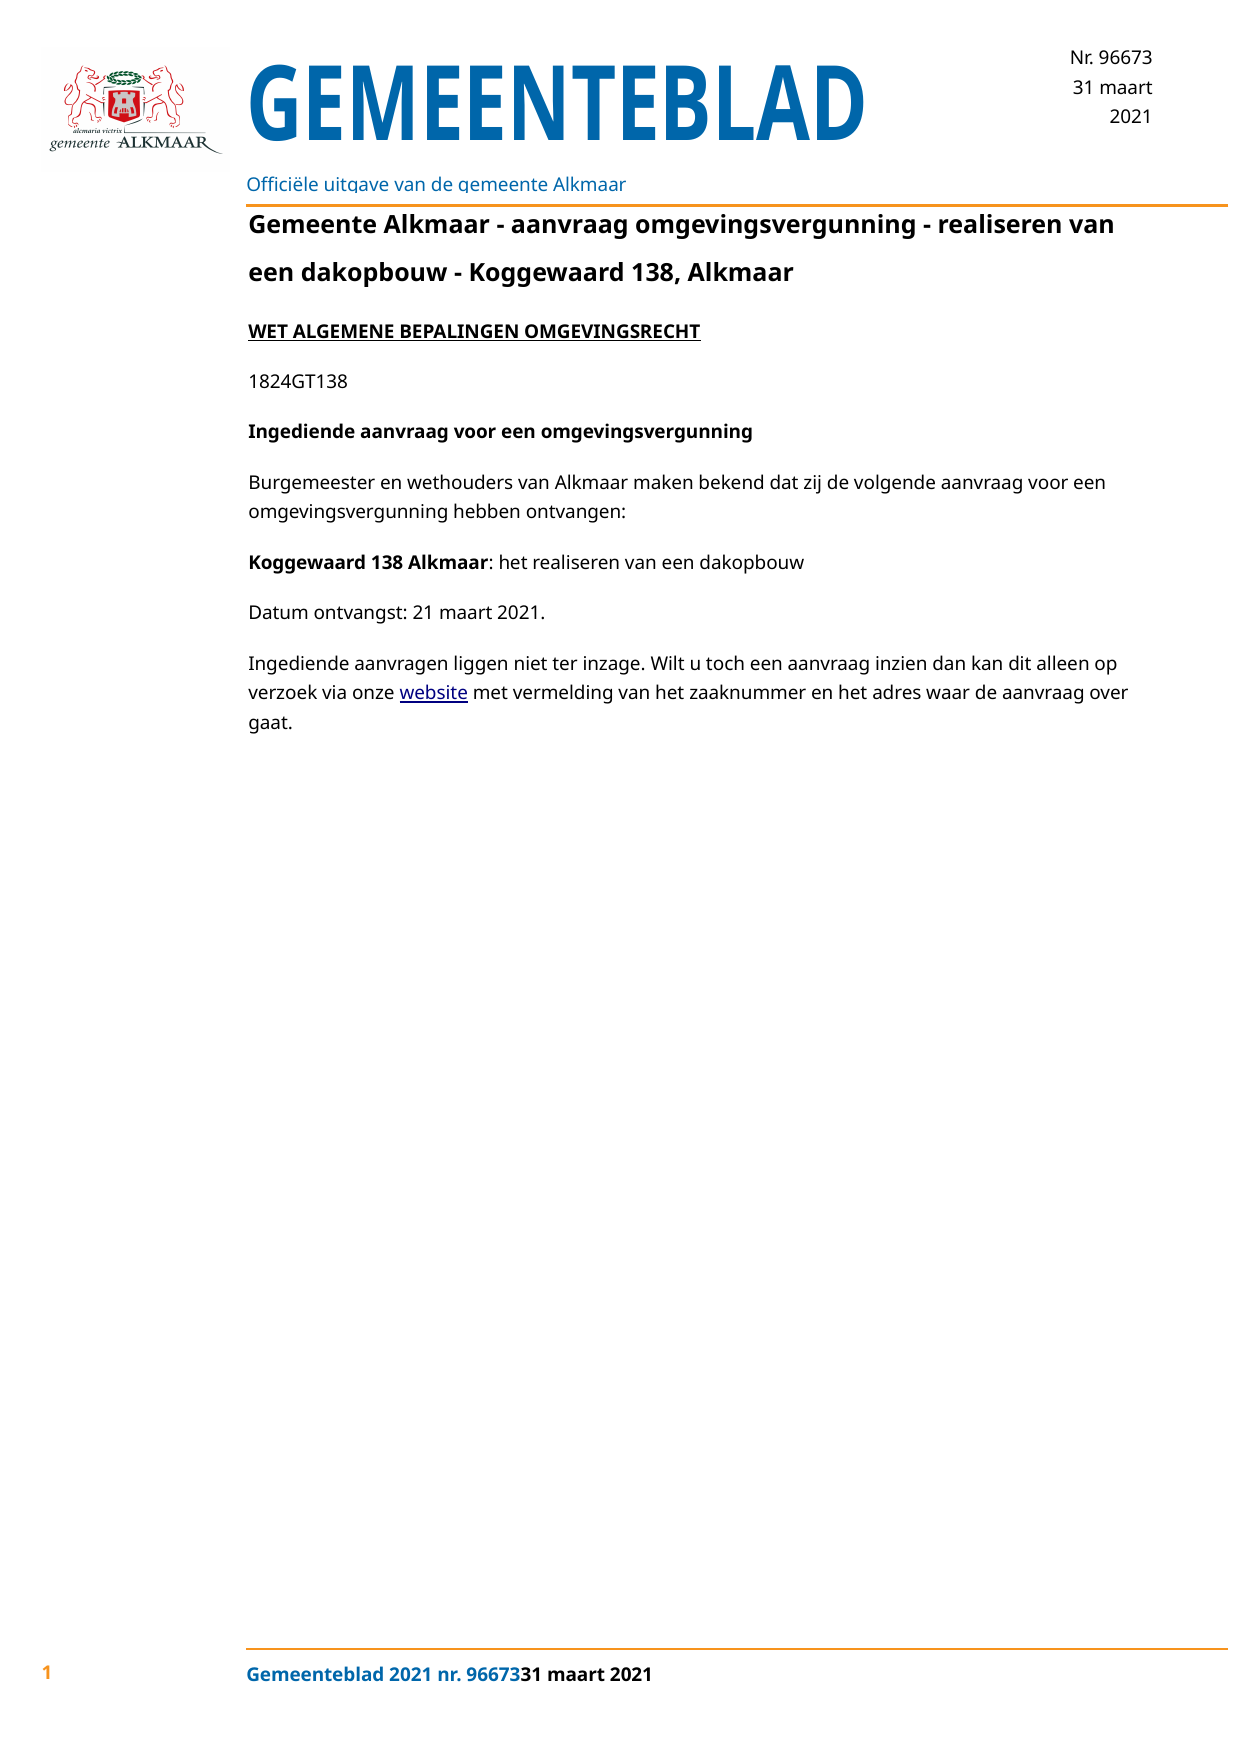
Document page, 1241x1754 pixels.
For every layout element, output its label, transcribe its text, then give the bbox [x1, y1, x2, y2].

text WET ALGEMENE BEPALINGEN OMGEVINGSRECHT [248, 318, 1152, 344]
text Datum ontvangst: 21 maart 2021. [248, 599, 1152, 625]
picture [41, 47, 231, 172]
text Burgemeester en wethouders van Alkmaar maken bekend dat zij de volgende aanvraag voor een omgevingsvergunning hebben ontvangen: [248, 469, 1152, 524]
text 1824GT138 [248, 368, 1152, 394]
text Gemeente Alkmaar - aanvraag omgevingsvergunning - realiseren van een dakopbouw - Koggewaard 138, Alkmaar [248, 207, 1152, 288]
text Ingediende aanvragen liggen niet ter inzage. Wilt u toch een aanvraag inzien dan kan dit alleen op verzoek via onze website met vermelding van het zaaknummer en het adres waar de aanvraag over gaat. [248, 650, 1152, 735]
text Koggewaard 138 Alkmaar: het realiseren van een dakopbouw [248, 549, 1152, 575]
text Ingediende aanvraag voor een omgevingsvergunning [248, 419, 1152, 444]
